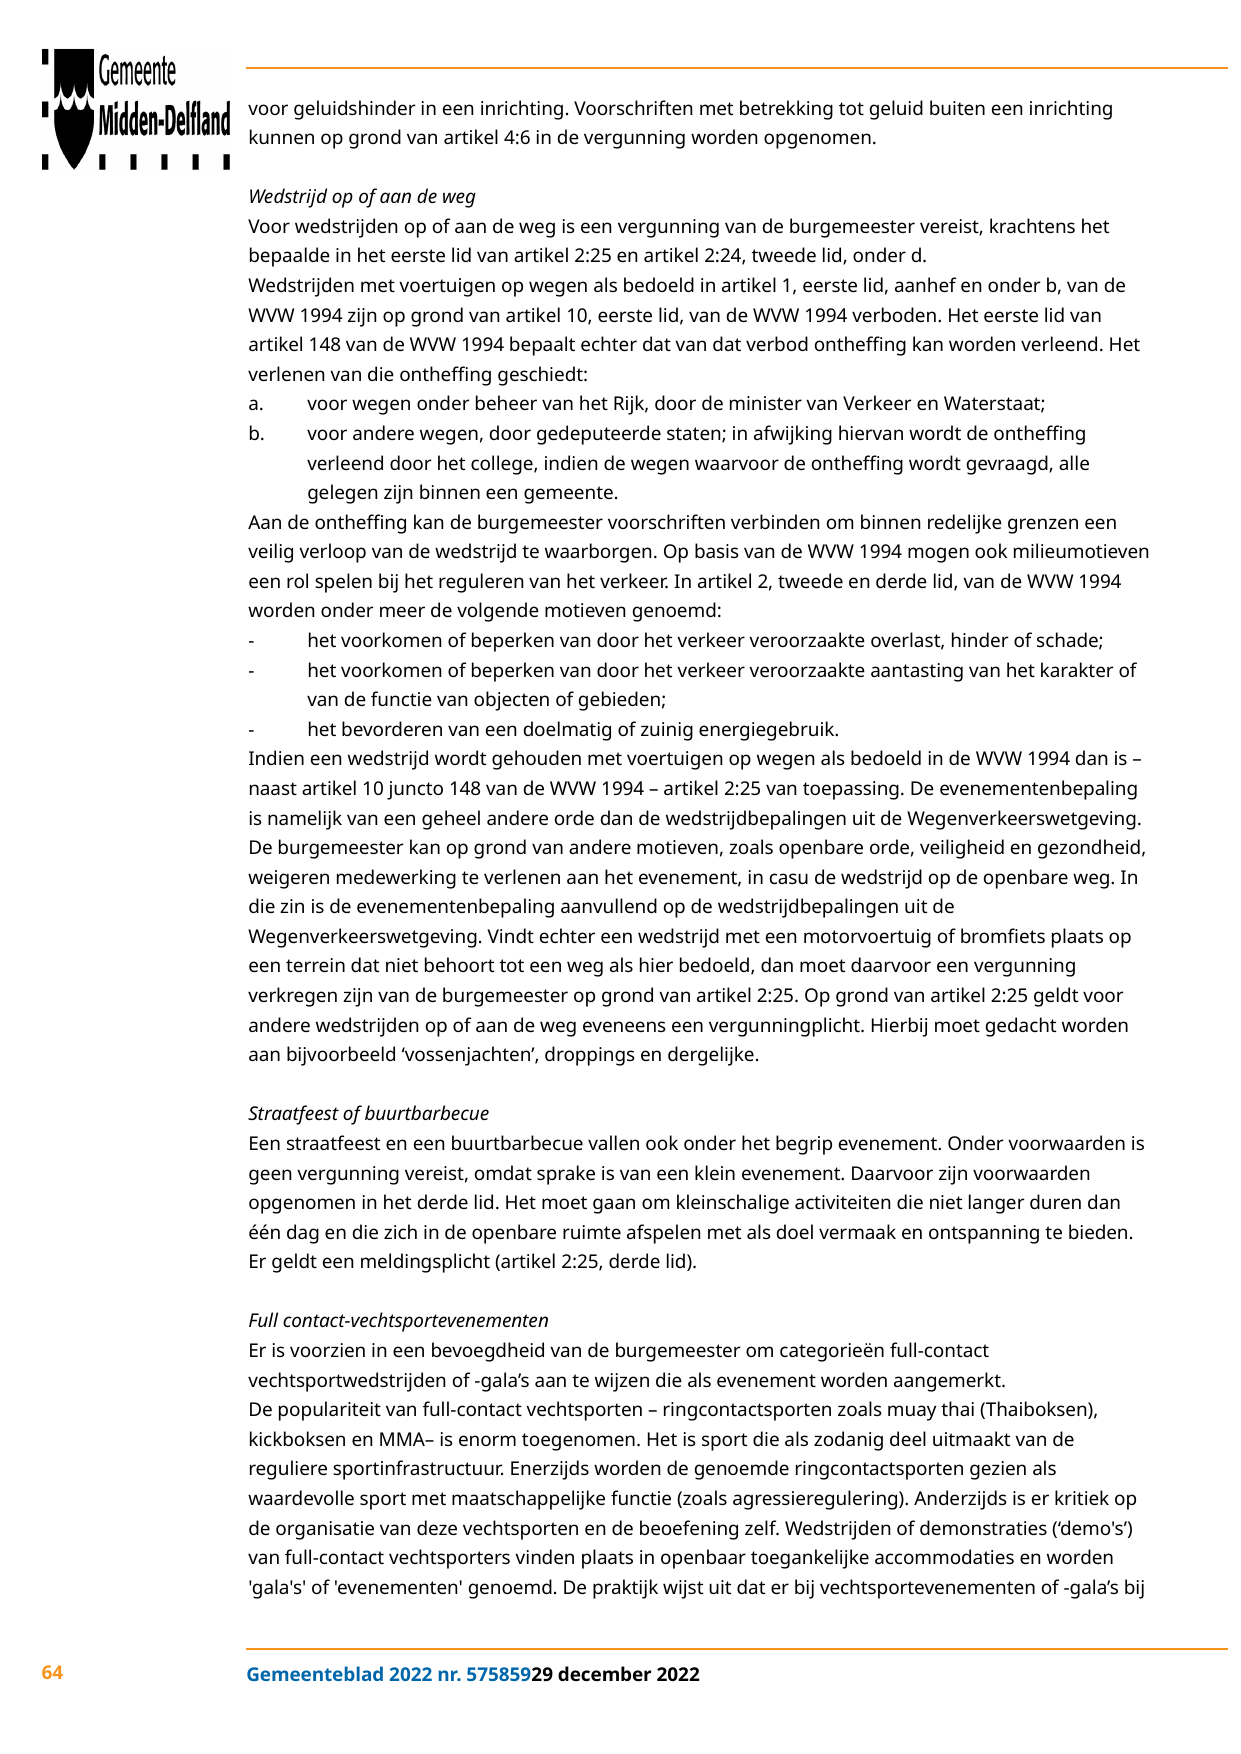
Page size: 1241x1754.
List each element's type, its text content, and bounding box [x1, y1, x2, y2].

list voor wegen onder beheer van het Rijk, door de minister van Verkeer en Waterstaat; [248, 391, 1152, 416]
list het voorkomen of beperken van door het verkeer veroorzaakte aantasting van het karakter of van de functie van objecten of gebieden; [248, 657, 1152, 712]
text Full contact-vechtsportevenementen [248, 1308, 1152, 1333]
text Er is voorzien in een bevoegdheid van de burgemeester om categorieën full-contact vechtsportwedstrijden of -gala’s aan te wijzen die als evenement worden aangemerkt. [248, 1337, 1152, 1393]
text Aan de ontheffing kan de burgemeester voorschriften verbinden om binnen redelijke grenzen een veilig verloop van de wedstrijd te waarborgen. Op basis van de WVW 1994 mogen ook milieumotieven een rol spelen bij het reguleren van het verkeer. In artikel 2, tweede en derde lid, van de WVW 1994 worden onder meer de volgende motieven genoemd: [248, 509, 1152, 623]
list voor andere wegen, door gedeputeerde staten; in afwijking hiervan wordt de ontheffing verleend door het college, indien de wegen waarvoor de ontheffing wordt gevraagd, alle gelegen zijn binnen een gemeente. [248, 420, 1152, 505]
text Een straatfeest en een buurtbarbecue vallen ook onder het begrip evenement. Onder voorwaarden is geen vergunning vereist, omdat sprake is van een klein evenement. Daarvoor zijn voorwaarden opgenomen in het derde lid. Het moet gaan om kleinschalige activiteiten die niet langer duren dan één dag en die zich in de openbare ruimte afspelen met als doel vermaak en ontspanning te bieden. Er geldt een meldingsplicht (artikel 2:25, derde lid). [248, 1130, 1152, 1274]
list het bevorderen van een doelmatig of zuinig energiegebruik. [248, 716, 1152, 742]
text Wedstrijden met voertuigen op wegen als bedoeld in artikel 1, eerste lid, aanhef en onder b, van de WVW 1994 zijn op grond van artikel 10, eerste lid, van de WVW 1994 verboden. Het eerste lid van artikel 148 van de WVW 1994 bepaalt echter dat van dat verbod ontheffing kan worden verleend. Het verlenen van die ontheffing geschiedt: [248, 272, 1152, 387]
text Voor wedstrijden op of aan de weg is een vergunning van de burgemeester vereist, krachtens het bepaalde in het eerste lid van artikel 2:25 en artikel 2:24, tweede lid, onder d. [248, 213, 1152, 268]
picture [41, 47, 231, 172]
list het voorkomen of beperken van door het verkeer veroorzaakte overlast, hinder of schade; [248, 627, 1152, 653]
text Indien een wedstrijd wordt gehouden met voertuigen op wegen als bedoeld in de WVW 1994 dan is – naast artikel 10 juncto 148 van de WVW 1994 – artikel 2:25 van toepassing. De evenementenbepaling is namelijk van een geheel andere orde dan de wedstrijdbepalingen uit de Wegenverkeerswetgeving. De burgemeester kan op grond van andere motieven, zoals openbare orde, veiligheid en gezondheid, weigeren medewerking te verlenen aan het evenement, in casu de wedstrijd op de openbare weg. In die zin is de evenementenbepaling aanvullend op de wedstrijdbepalingen uit de Wegenverkeerswetgeving. Vindt echter een wedstrijd met een motorvoertuig of bromfiets plaats op een terrein dat niet behoort tot een weg als hier bedoeld, dan moet daarvoor een vergunning verkregen zijn van de burgemeester op grond van artikel 2:25. Op grond van artikel 2:25 geldt voor andere wedstrijden op of aan de weg eveneens een vergunningplicht. Hierbij moet gedacht worden aan bijvoorbeeld ‘vossenjachten’, droppings en dergelijke. [248, 746, 1152, 1067]
text Straatfeest of buurtbarbecue [248, 1101, 1152, 1126]
text Wedstrijd op of aan de weg [248, 183, 1152, 209]
text De populariteit van full-contact vechtsporten – ringcontactsporten zoals muay thai (Thaiboksen), kickboksen en MMA– is enorm toegenomen. Het is sport die als zodanig deel uitmaakt van de reguliere sportinfrastructuur. Enerzijds worden de genoemde ringcontactsporten gezien als waardevolle sport met maatschappelijke functie (zoals agressieregulering). Anderzijds is er kritiek op de organisatie van deze vechtsporten en de beoefening zelf. Wedstrijden of demonstraties (‘demo's’) van full-contact vechtsporters vinden plaats in openbaar toegankelijke accommodaties en worden 'gala's' of 'evenementen' genoemd. De praktijk wijst uit dat er bij vechtsportevenementen of -gala’s bij [248, 1396, 1152, 1600]
text voor geluidshinder in een inrichting. Voorschriften met betrekking tot geluid buiten een inrichting kunnen op grond van artikel 4:6 in de vergunning worden opgenomen. [248, 95, 1152, 150]
